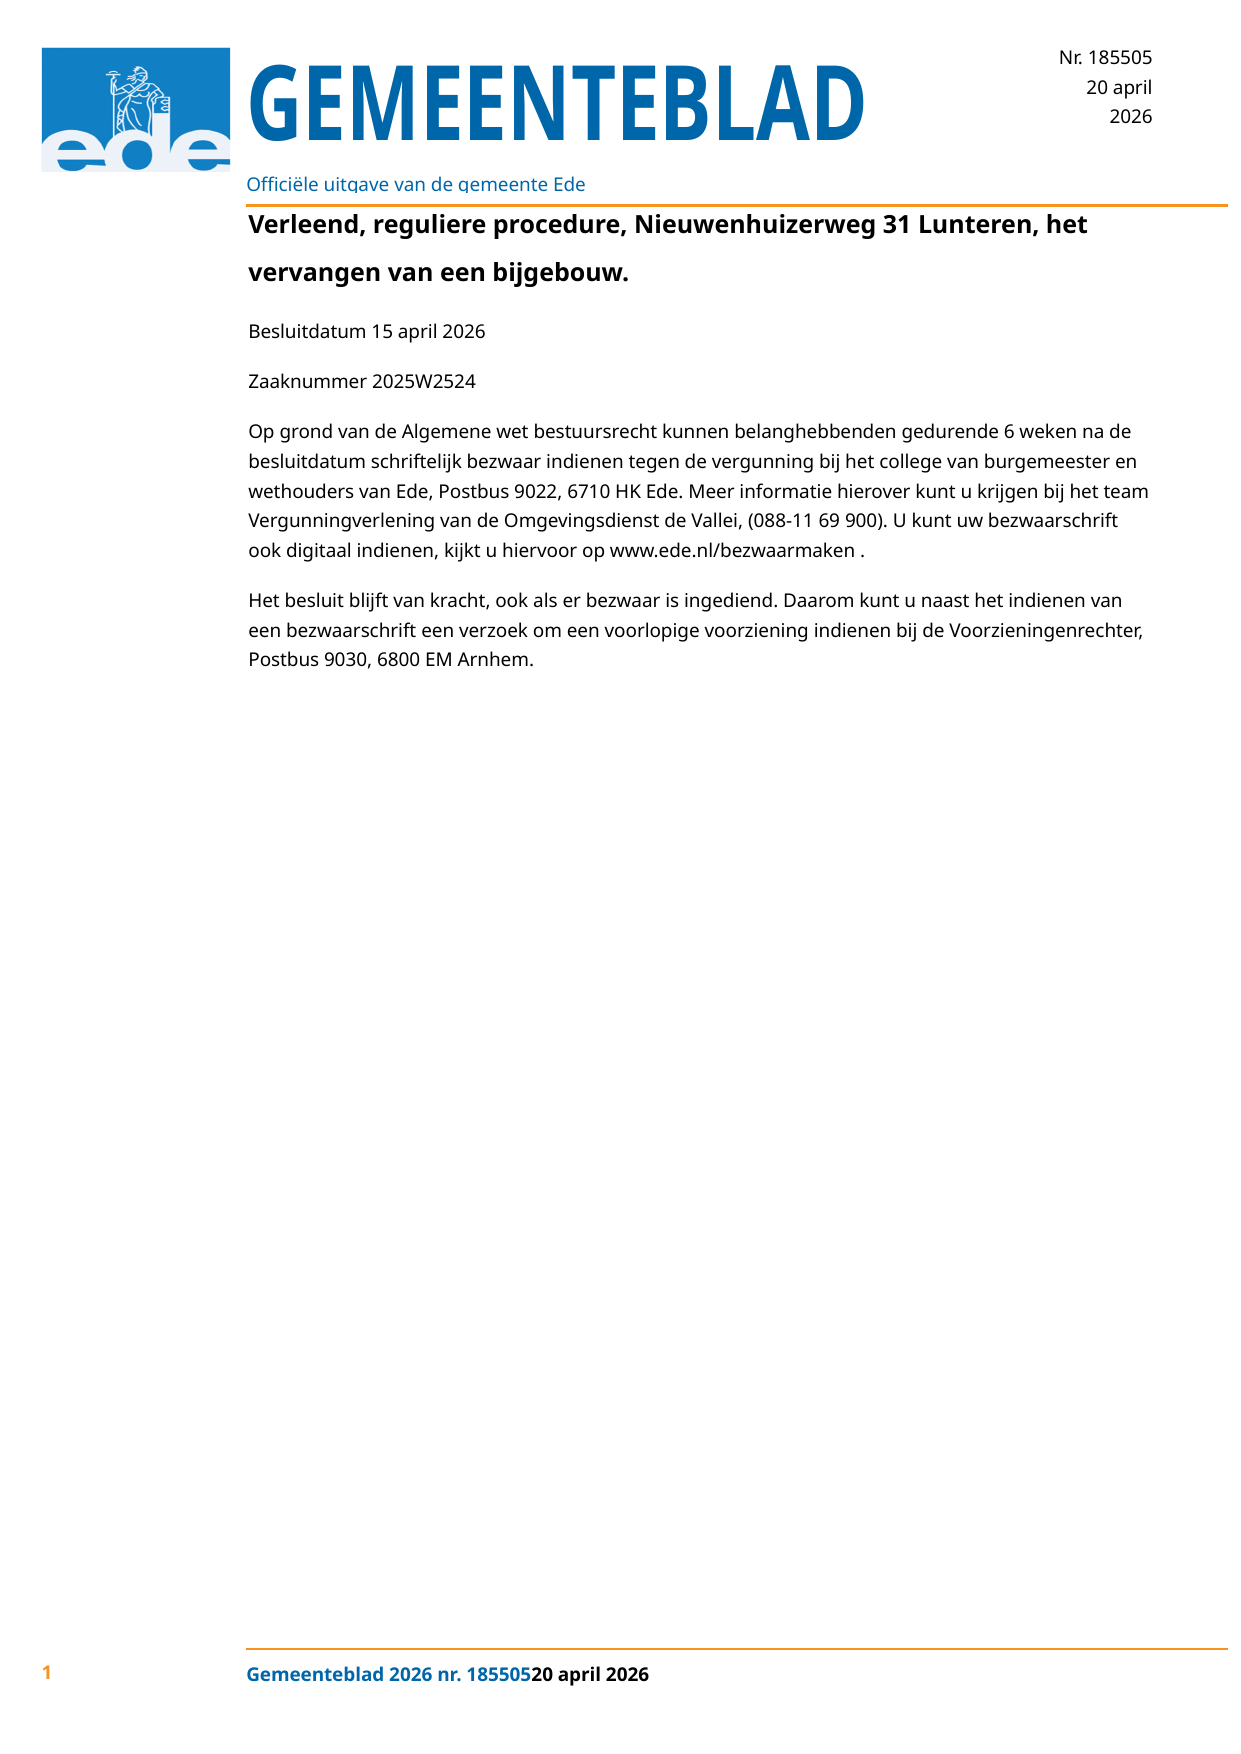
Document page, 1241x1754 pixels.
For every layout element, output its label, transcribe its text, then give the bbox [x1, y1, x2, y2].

picture [41, 47, 231, 172]
text Het besluit blijft van kracht, ook als er bezwaar is ingediend. Daarom kunt u naast het indienen van een bezwaarschrift een verzoek om een voorlopige voorziening indienen bij de Voorzieningenrechter, Postbus 9030, 6800 EM Arnhem. [248, 587, 1152, 672]
text Verleend, reguliere procedure, Nieuwenhuizerweg 31 Lunteren, het vervangen van een bijgebouw. [248, 207, 1152, 288]
text Besluitdatum 15 april 2026 [248, 318, 1152, 344]
text Zaaknummer 2025W2524 [248, 368, 1152, 394]
text Op grond van de Algemene wet bestuursrecht kunnen belanghebbenden gedurende 6 weken na de besluitdatum schriftelijk bezwaar indienen tegen de vergunning bij het college van burgemeester en wethouders van Ede, Postbus 9022, 6710 HK Ede. Meer informatie hierover kunt u krijgen bij het team Vergunningverlening van de Omgevingsdienst de Vallei, (088-11 69 900). U kunt uw bezwaarschrift ook digitaal indienen, kijkt u hiervoor op www.ede.nl/bezwaarmaken . [248, 419, 1152, 563]
